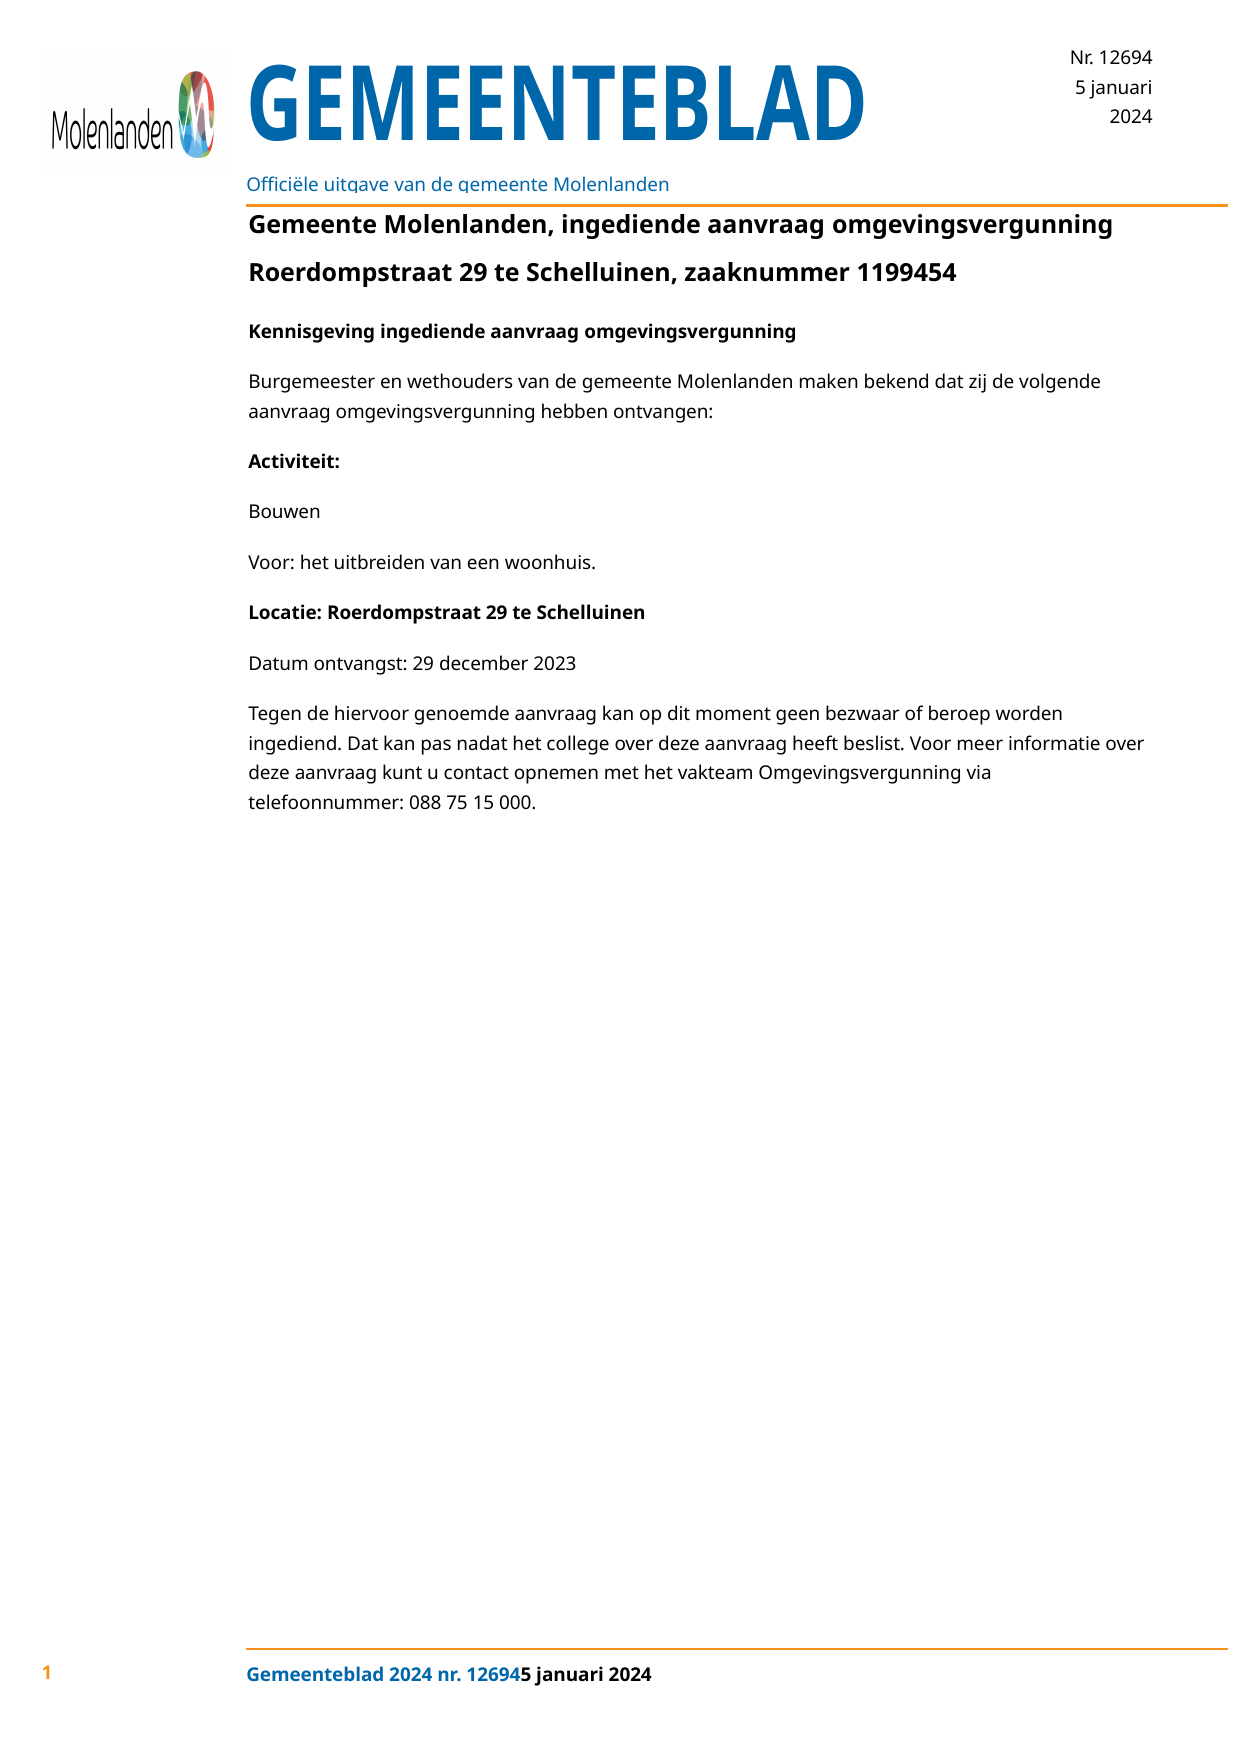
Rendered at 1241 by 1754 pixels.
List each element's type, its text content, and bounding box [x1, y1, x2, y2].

text Locatie: Roerdompstraat 29 te Schelluinen [248, 599, 1152, 625]
text Tegen de hiervoor genoemde aanvraag kan op dit moment geen bezwaar of beroep worden ingediend. Dat kan pas nadat het college over deze aanvraag heeft beslist. Voor meer informatie over deze aanvraag kunt u contact opnemen met het vakteam Omgevingsvergunning via telefoonnummer: 088 75 15 000. [248, 700, 1152, 815]
text Bouwen [248, 499, 1152, 524]
text Voor: het uitbreiden van een woonhuis. [248, 549, 1152, 575]
text Gemeente Molenlanden, ingediende aanvraag omgevingsvergunning Roerdompstraat 29 te Schelluinen, zaaknummer 1199454 [248, 207, 1152, 288]
text Activiteit: [248, 448, 1152, 474]
text Burgemeester en wethouders van de gemeente Molenlanden maken bekend dat zij de volgende aanvraag omgevingsvergunning hebben ontvangen: [248, 368, 1152, 424]
text Kennisgeving ingediende aanvraag omgevingsvergunning [248, 318, 1152, 344]
text Datum ontvangst: 29 december 2023 [248, 650, 1152, 676]
picture [41, 47, 231, 172]
